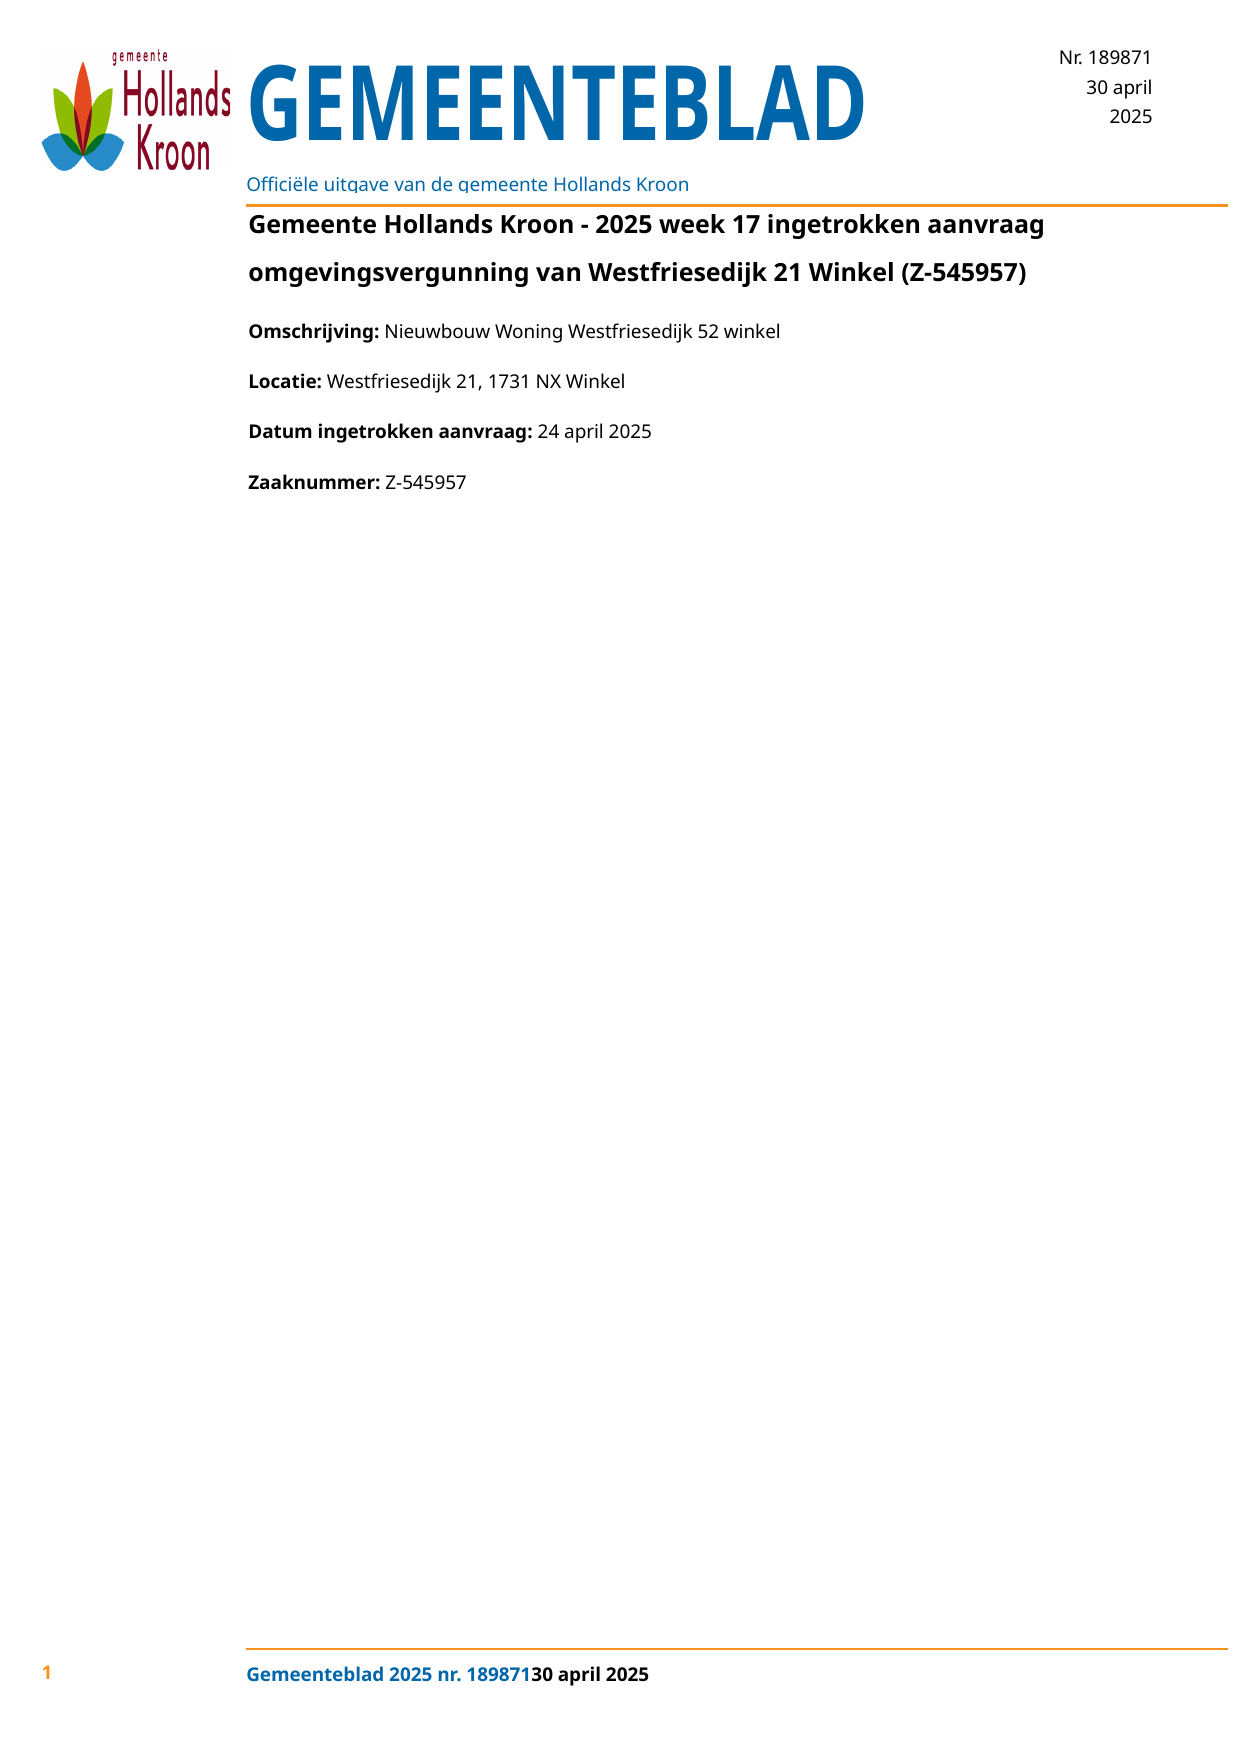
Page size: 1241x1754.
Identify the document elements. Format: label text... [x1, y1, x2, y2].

text Locatie: Westfriesedijk 21, 1731 NX Winkel [248, 368, 1152, 394]
text Omschrijving: Nieuwbouw Woning Westfriesedijk 52 winkel [248, 318, 1152, 344]
text Gemeente Hollands Kroon - 2025 week 17 ingetrokken aanvraag omgevingsvergunning van Westfriesedijk 21 Winkel (Z-545957) [248, 207, 1152, 288]
text Zaaknummer: Z-545957 [248, 469, 1152, 495]
text Datum ingetrokken aanvraag: 24 april 2025 [248, 419, 1152, 444]
picture [41, 47, 231, 172]
